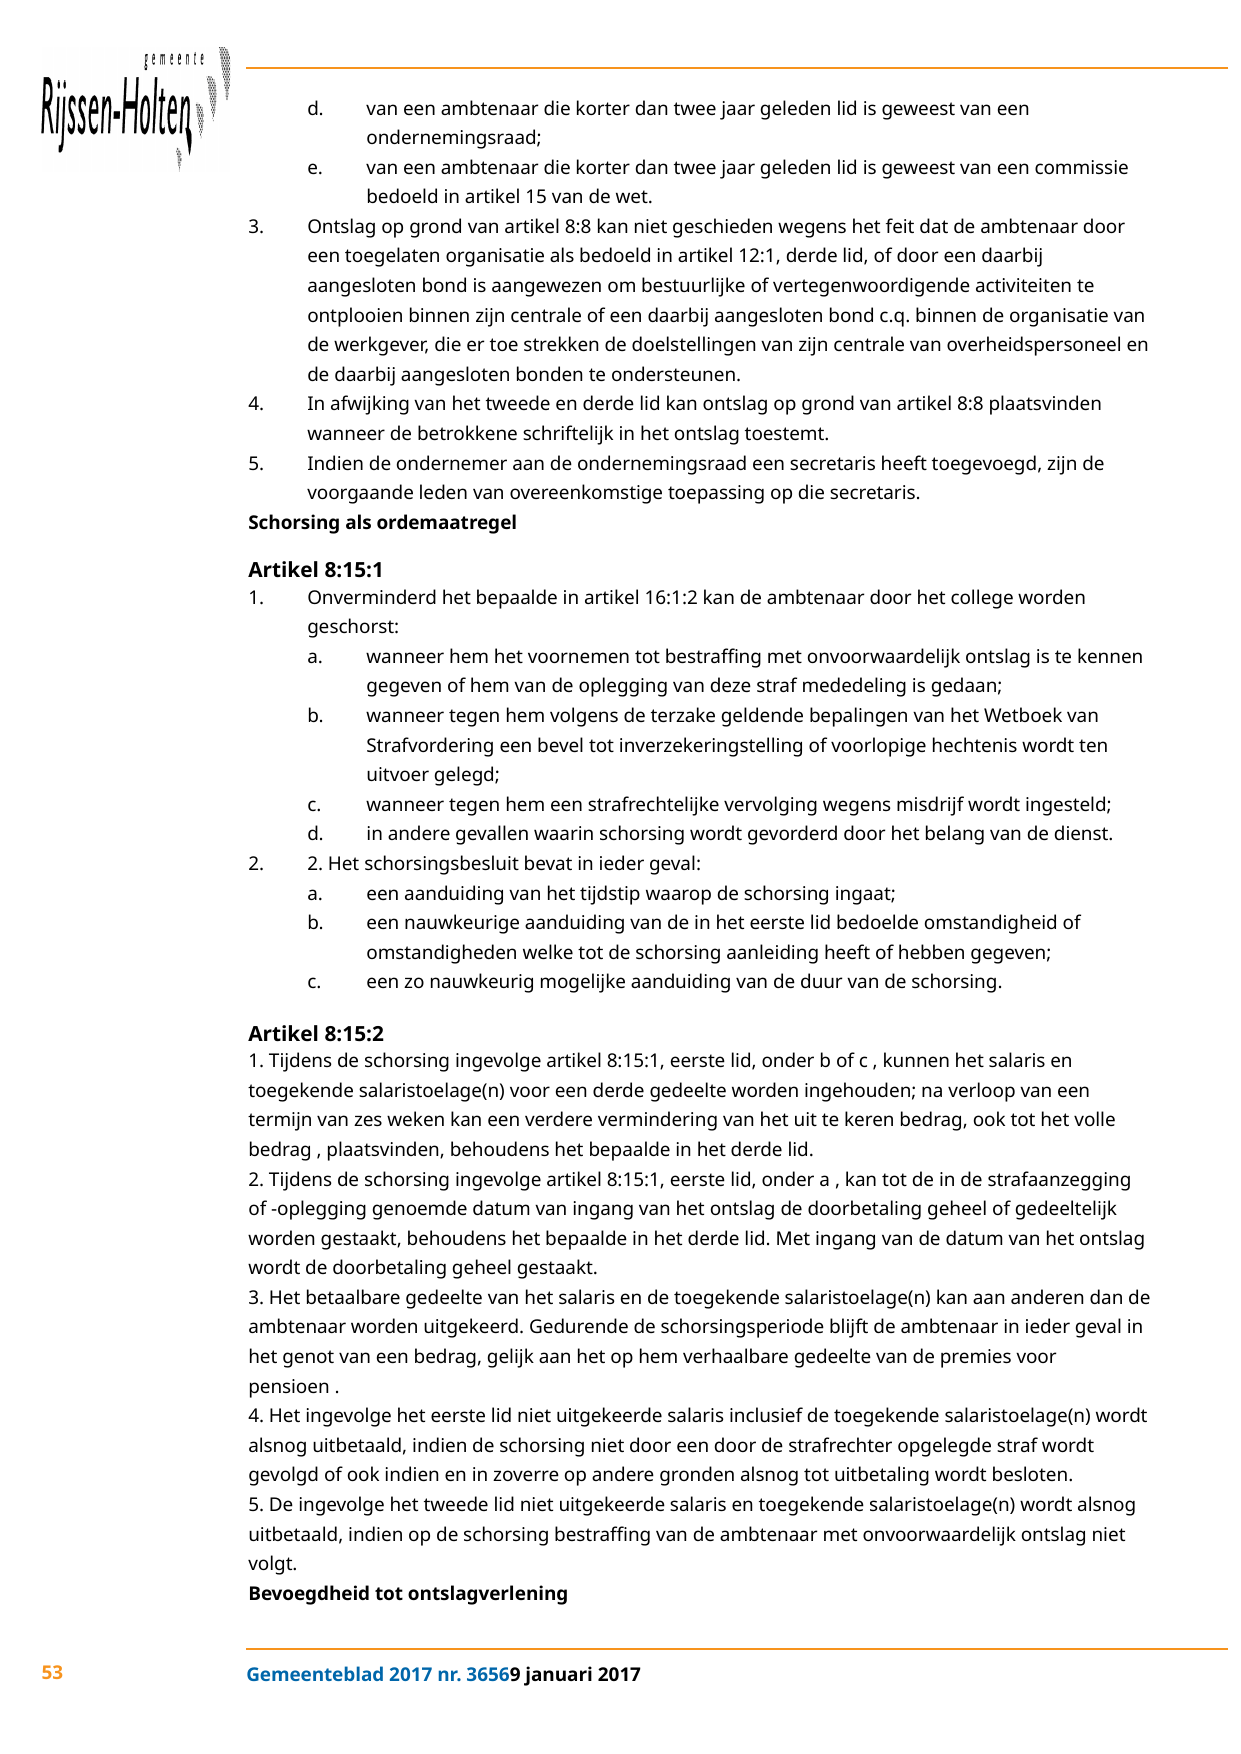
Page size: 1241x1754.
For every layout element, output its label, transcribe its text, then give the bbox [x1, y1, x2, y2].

list van een ambtenaar die korter dan twee jaar geleden lid is geweest van een ondernemingsraad; [307, 95, 1152, 150]
text 1. Tijdens de schorsing ingevolge artikel 8:15:1, eerste lid, onder b of c , kunnen het salaris en toegekende salaristoelage(n) voor een derde gedeelte worden ingehouden; na verloop van een termijn van zes weken kan een verdere vermindering van het uit te keren bedrag, ook tot het volle bedrag , plaatsvinden, behoudens het bepaalde in het derde lid. [248, 1047, 1152, 1162]
text Artikel 8:15:1 [248, 556, 1152, 584]
list wanneer hem het voornemen tot bestraffing met onvoorwaardelijk ontslag is te kennen gegeven of hem van de oplegging van deze straf mededeling is gedaan; [307, 643, 1152, 698]
list Onverminderd het bepaalde in artikel 16:1:2 kan de ambtenaar door het college worden geschorst: [248, 584, 1152, 639]
list van een ambtenaar die korter dan twee jaar geleden lid is geweest van een commissie bedoeld in artikel 15 van de wet. [307, 154, 1152, 209]
picture [41, 47, 231, 172]
list wanneer tegen hem volgens de terzake geldende bepalingen van het Wetboek van Strafvordering een bevel tot inverzekeringstelling of voorlopige hechtenis wordt ten uitvoer gelegd; [307, 702, 1152, 787]
list in andere gevallen waarin schorsing wordt gevorderd door het belang van de dienst. [307, 821, 1152, 846]
list Indien de ondernemer aan de ondernemingsraad een secretaris heeft toegevoegd, zijn de voorgaande leden van overeenkomstige toepassing op die secretaris. [248, 450, 1152, 505]
list een aanduiding van het tijdstip waarop de schorsing ingaat; [307, 880, 1152, 906]
list wanneer tegen hem een strafrechtelijke vervolging wegens misdrijf wordt ingesteld; [307, 791, 1152, 817]
list een zo nauwkeurig mogelijke aanduiding van de duur van de schorsing. [307, 968, 1152, 994]
text 5. De ingevolge het tweede lid niet uitgekeerde salaris en toegekende salaristoelage(n) wordt alsnog uitbetaald, indien op de schorsing bestraffing van de ambtenaar met onvoorwaardelijk ontslag niet volgt. [248, 1491, 1152, 1576]
text 2. Tijdens de schorsing ingevolge artikel 8:15:1, eerste lid, onder a , kan tot de in de strafaanzegging of -oplegging genoemde datum van ingang van het ontslag de doorbetaling geheel of gedeeltelijk worden gestaakt, behoudens het bepaalde in het derde lid. Met ingang van de datum van het ontslag wordt de doorbetaling geheel gestaakt. [248, 1166, 1152, 1280]
text 4. Het ingevolge het eerste lid niet uitgekeerde salaris inclusief de toegekende salaristoelage(n) wordt alsnog uitbetaald, indien de schorsing niet door een door de strafrechter opgelegde straf wordt gevolgd of ook indien en in zoverre op andere gronden alsnog tot uitbetaling wordt besloten. [248, 1402, 1152, 1487]
text Schorsing als ordemaatregel [248, 509, 1152, 535]
text Bevoegdheid tot ontslagverlening [248, 1580, 1152, 1606]
list In afwijking van het tweede en derde lid kan ontslag op grond van artikel 8:8 plaatsvinden wanneer de betrokkene schriftelijk in het ontslag toestemt. [248, 391, 1152, 446]
text Artikel 8:15:2 [248, 1019, 1152, 1047]
list Ontslag op grond van artikel 8:8 kan niet geschieden wegens het feit dat de ambtenaar door een toegelaten organisatie als bedoeld in artikel 12:1, derde lid, of door een daarbij aangesloten bond is aangewezen om bestuurlijke of vertegenwoordigende activiteiten te ontplooien binnen zijn centrale of een daarbij aangesloten bond c.q. binnen de organisatie van de werkgever, die er toe strekken de doelstellingen van zijn centrale van overheidspersoneel en de daarbij aangesloten bonden te ondersteunen. [248, 213, 1152, 387]
text 3. Het betaalbare gedeelte van het salaris en de toegekende salaristoelage(n) kan aan anderen dan de ambtenaar worden uitgekeerd. Gedurende de schorsingsperiode blijft de ambtenaar in ieder geval in het genot van een bedrag, gelijk aan het op hem verhaalbare gedeelte van de premies voor pensioen . [248, 1284, 1152, 1398]
list 2. Het schorsingsbesluit bevat in ieder geval: [248, 850, 1152, 876]
list een nauwkeurige aanduiding van de in het eerste lid bedoelde omstandigheid of omstandigheden welke tot de schorsing aanleiding heeft of hebben gegeven; [307, 909, 1152, 965]
